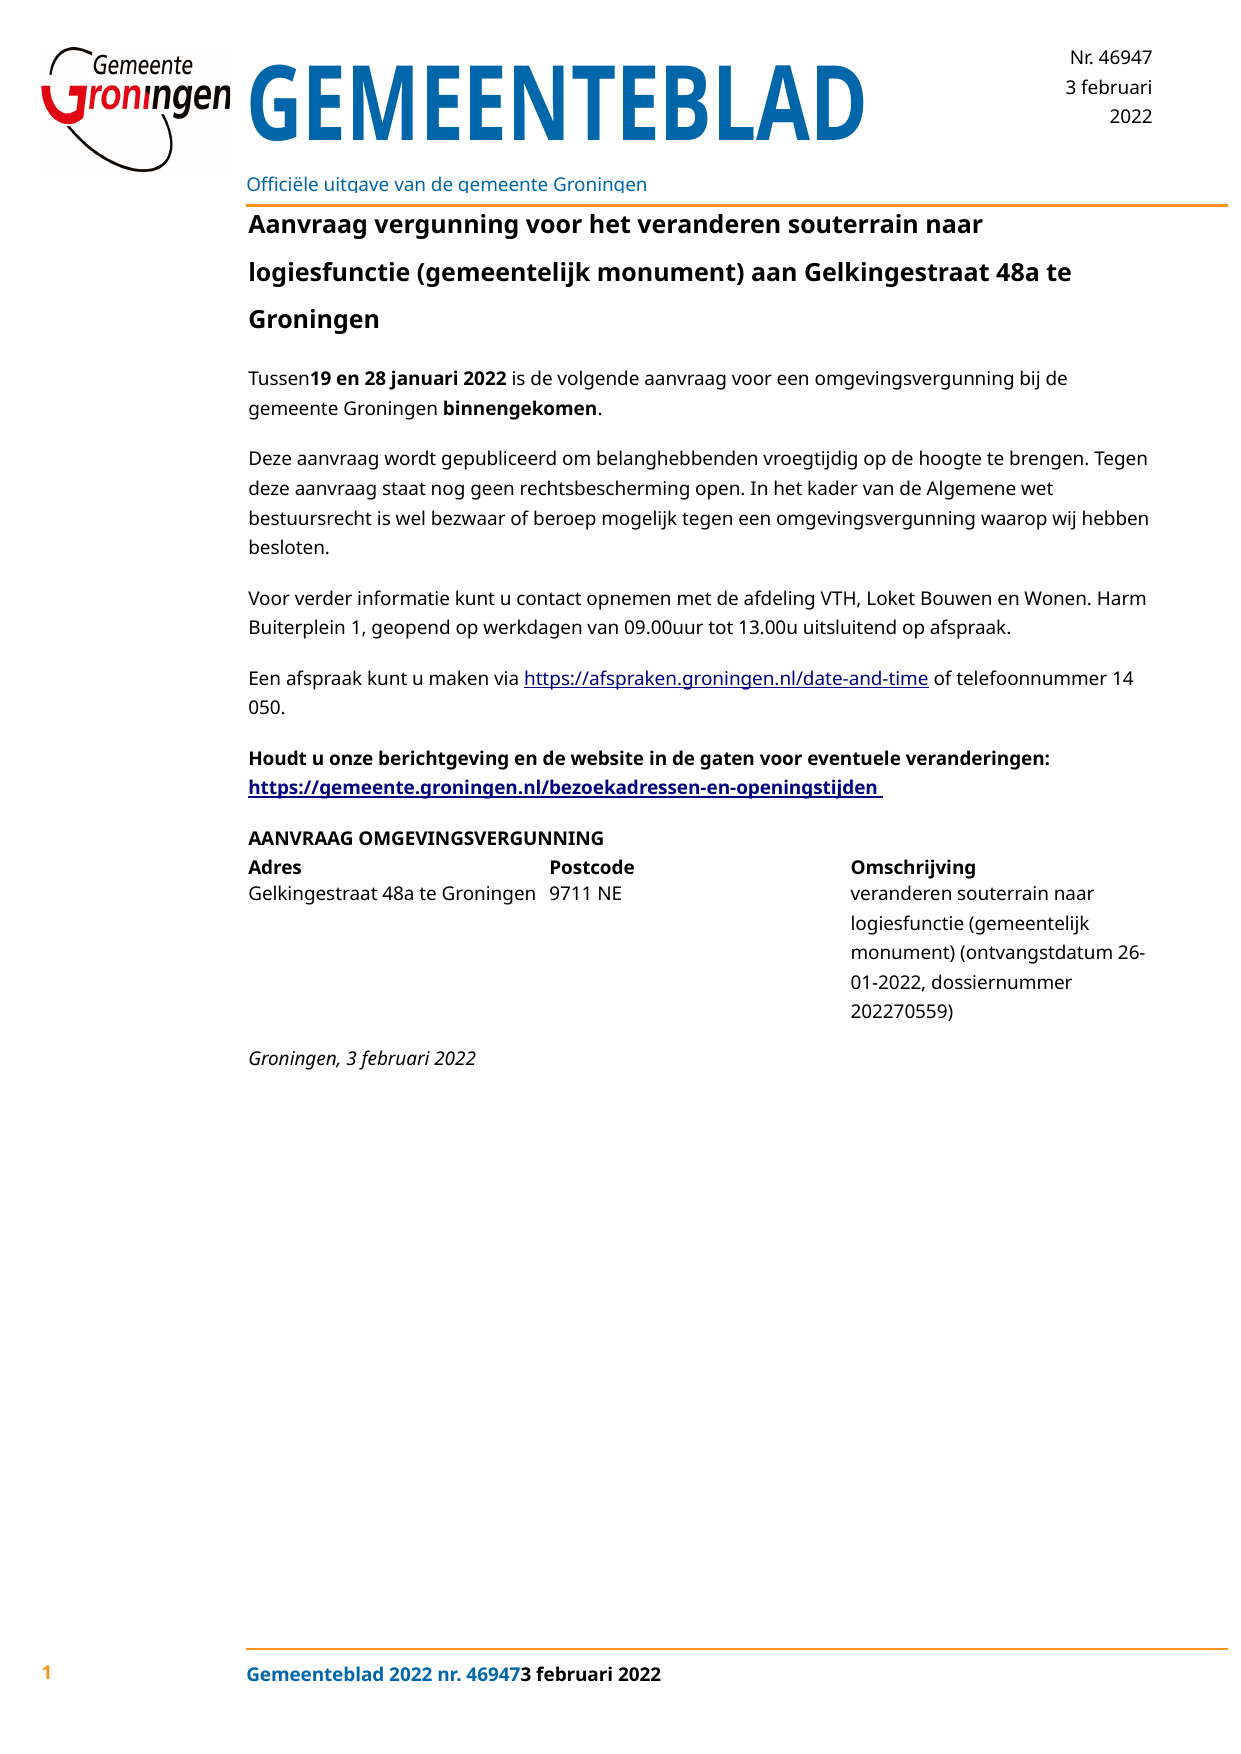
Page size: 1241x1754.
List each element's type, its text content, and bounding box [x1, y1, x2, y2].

table_cell 9711 NE [549, 880, 850, 1024]
table_cell Gelkingestraat 48a te Groningen [248, 880, 549, 1024]
table_header Omschrijving [850, 854, 1152, 880]
text AANVRAAG OMGEVINGSVERGUNNING [248, 825, 1152, 850]
table_header Adres [248, 854, 549, 880]
text Deze aanvraag wordt gepubliceerd om belanghebbenden vroegtijdig op de hoogte te brengen. Tegen deze aanvraag staat nog geen rechtsbescherming open. In het kader van de Algemene wet bestuursrecht is wel bezwaar of beroep mogelijk tegen een omgevingsvergunning waarop wij hebben besloten. [248, 446, 1152, 560]
text Houdt u onze berichtgeving en de website in de gaten voor eventuele veranderingen: https://gemeente.groningen.nl/bezoekadressen-en-openingstijden [248, 745, 1152, 800]
text Aanvraag vergunning voor het veranderen souterrain naar logiesfunctie (gemeentelijk monument) aan Gelkingestraat 48a te Groningen [248, 207, 1152, 336]
text Groningen, 3 februari 2022 [248, 1046, 1152, 1071]
picture [41, 47, 231, 172]
text Tussen19 en 28 januari 2022 is de volgende aanvraag voor een omgevingsvergunning bij de gemeente Groningen binnengekomen. [248, 366, 1152, 421]
text Een afspraak kunt u maken via https://afspraken.groningen.nl/date-and-time of telefoonnummer 14 050. [248, 665, 1152, 720]
table_cell veranderen souterrain naar logiesfunctie (gemeentelijk monument) (ontvangstdatum 26-01-2022, dossiernummer 202270559) [850, 880, 1152, 1024]
text Voor verder informatie kunt u contact opnemen met de afdeling VTH, Loket Bouwen en Wonen. Harm Buiterplein 1, geopend op werkdagen van 09.00uur tot 13.00u uitsluitend op afspraak. [248, 585, 1152, 640]
table_header Postcode [549, 854, 850, 880]
